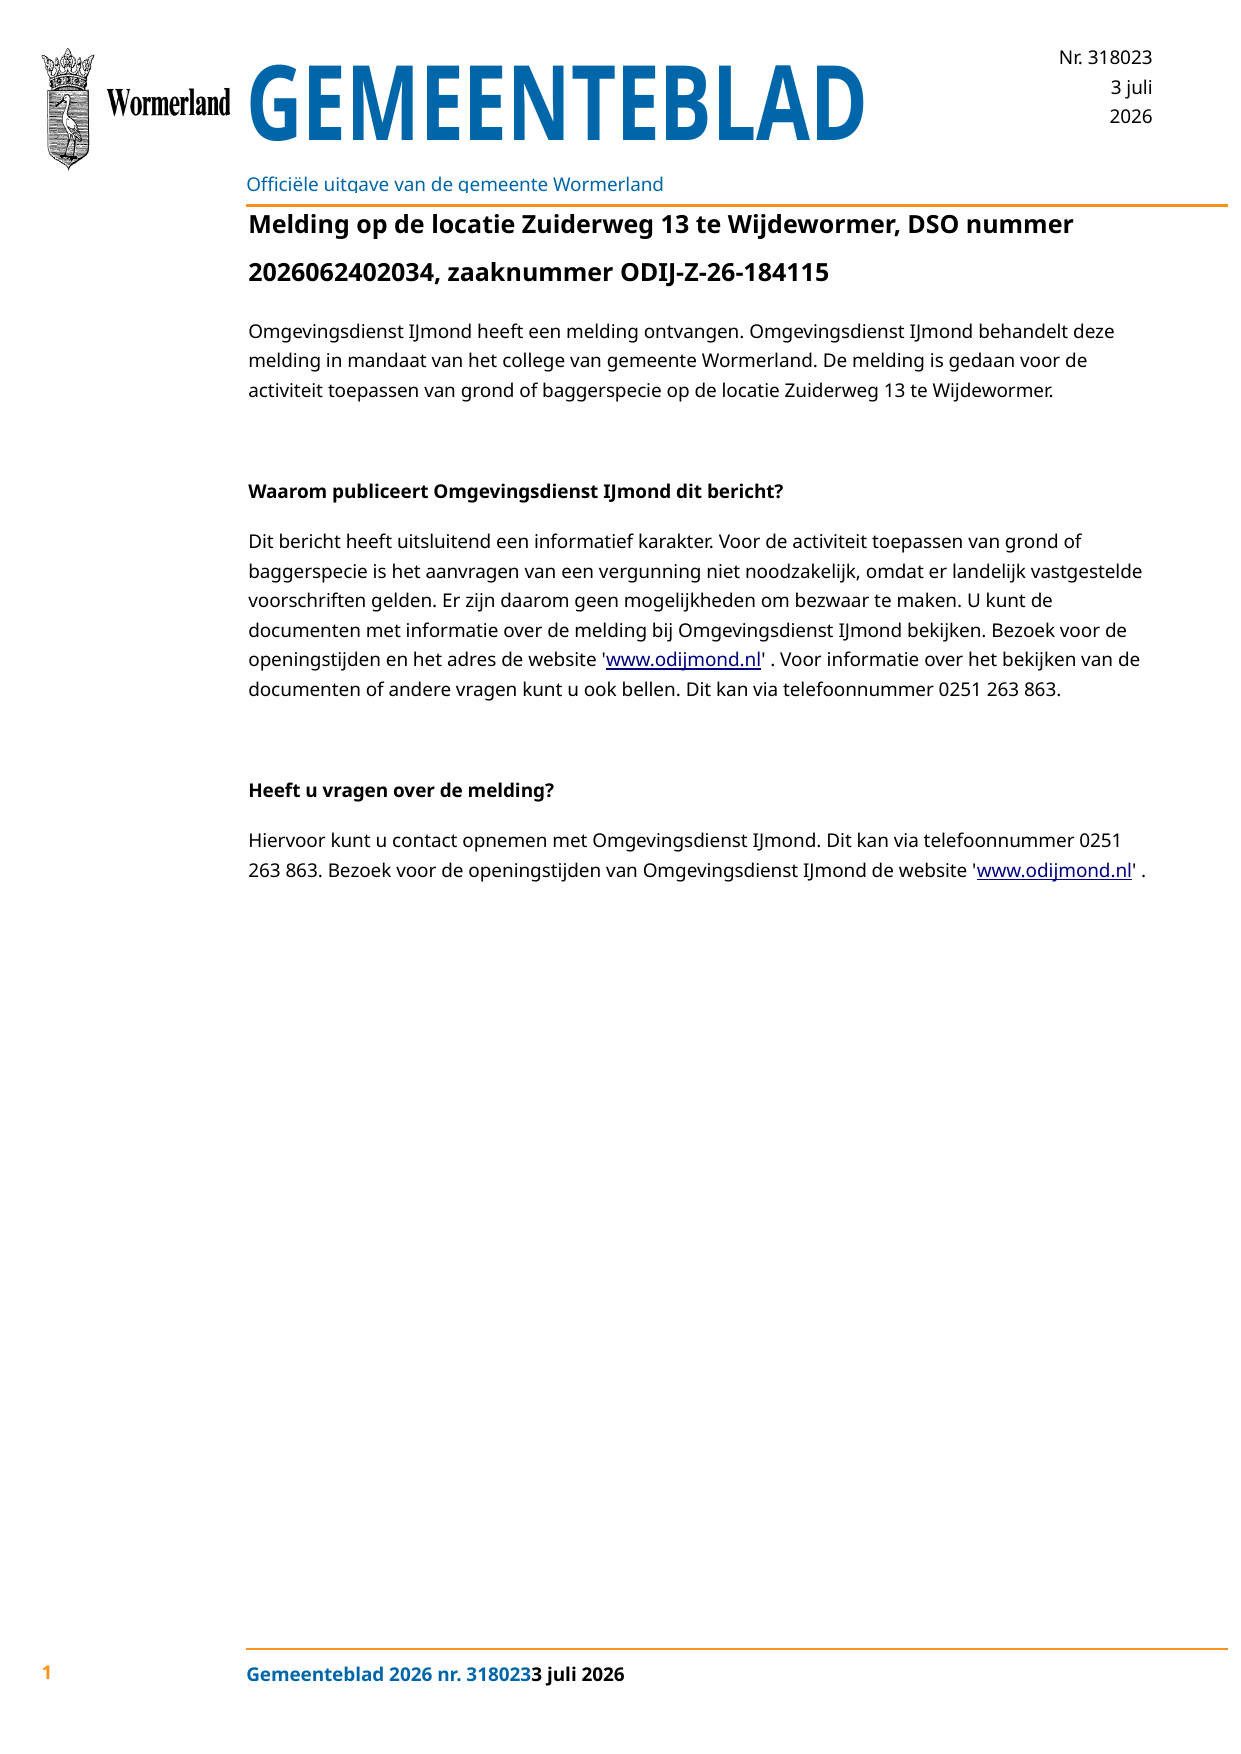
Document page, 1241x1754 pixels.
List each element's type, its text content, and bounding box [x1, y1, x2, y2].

text Dit bericht heeft uitsluitend een informatief karakter. Voor de activiteit toepassen van grond of baggerspecie is het aanvragen van een vergunning niet noodzakelijk, omdat er landelijk vastgestelde voorschriften gelden. Er zijn daarom geen mogelijkheden om bezwaar te maken. U kunt de documenten met informatie over de melding bij Omgevingsdienst IJmond bekijken. Bezoek voor de openingstijden en het adres de website 'www.odijmond.nl' . Voor informatie over het bekijken van de documenten of andere vragen kunt u ook bellen. Dit kan via telefoonnummer 0251 263 863. [248, 528, 1152, 702]
text Heeft u vragen over de melding? [248, 777, 1152, 803]
text Hiervoor kunt u contact opnemen met Omgevingsdienst IJmond. Dit kan via telefoonnummer 0251 263 863. Bezoek voor de openingstijden van Omgevingsdienst IJmond de website 'www.odijmond.nl' . [248, 827, 1152, 883]
picture [41, 47, 231, 172]
text Melding op de locatie Zuiderweg 13 te Wijdewormer, DSO nummer 2026062402034, zaaknummer ODIJ-Z-26-184115 [248, 207, 1152, 288]
text Waarom publiceert Omgevingsdienst IJmond dit bericht? [248, 478, 1152, 504]
text Omgevingsdienst IJmond heeft een melding ontvangen. Omgevingsdienst IJmond behandelt deze melding in mandaat van het college van gemeente Wormerland. De melding is gedaan voor de activiteit toepassen van grond of baggerspecie op de locatie Zuiderweg 13 te Wijdewormer. [248, 318, 1152, 403]
